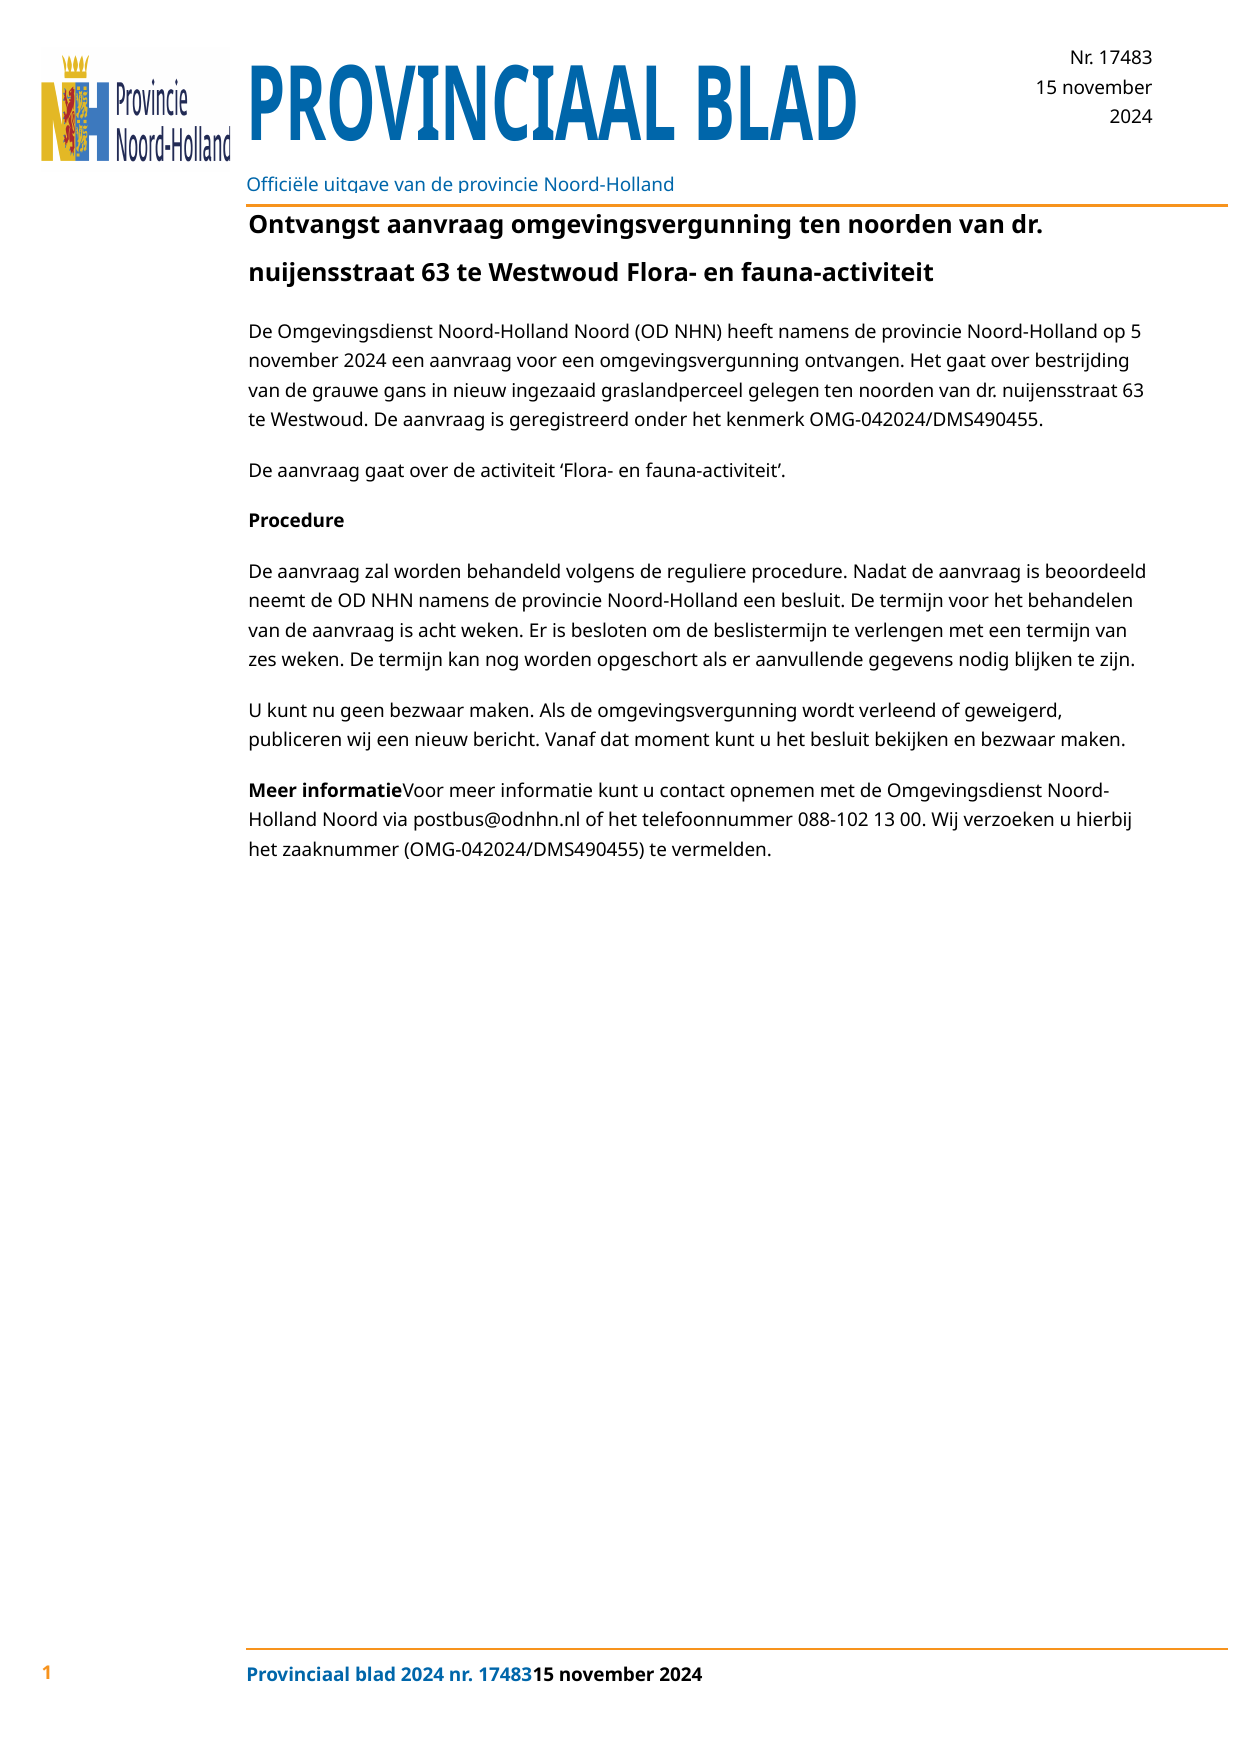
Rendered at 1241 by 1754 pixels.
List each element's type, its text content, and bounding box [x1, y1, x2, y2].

text U kunt nu geen bezwaar maken. Als de omgevingsvergunning wordt verleend of geweigerd, publiceren wij een nieuw bericht. Vanaf dat moment kunt u het besluit bekijken en bezwaar maken. [248, 697, 1152, 752]
text Ontvangst aanvraag omgevingsvergunning ten noorden van dr. nuijensstraat 63 te Westwoud Flora- en fauna-activiteit [248, 207, 1152, 288]
text De aanvraag gaat over de activiteit ‘Flora- en fauna-activiteit’. [248, 457, 1152, 483]
text De Omgevingsdienst Noord-Holland Noord (OD NHN) heeft namens de provincie Noord-Holland op 5 november 2024 een aanvraag voor een omgevingsvergunning ontvangen. Het gaat over bestrijding van de grauwe gans in nieuw ingezaaid graslandperceel gelegen ten noorden van dr. nuijensstraat 63 te Westwoud. De aanvraag is geregistreerd onder het kenmerk OMG-042024/DMS490455. [248, 318, 1152, 432]
text De aanvraag zal worden behandeld volgens de reguliere procedure. Nadat de aanvraag is beoordeeld neemt de OD NHN namens de provincie Noord-Holland een besluit. De termijn voor het behandelen van de aanvraag is acht weken. Er is besloten om de beslistermijn te verlengen met een termijn van zes weken. De termijn kan nog worden opgeschort als er aanvullende gegevens nodig blijken te zijn. [248, 558, 1152, 672]
text Meer informatieVoor meer informatie kunt u contact opnemen met de Omgevingsdienst Noord-Holland Noord via postbus@odnhn.nl of het telefoonnummer 088-102 13 00. Wij verzoeken u hierbij het zaaknummer (OMG-042024/DMS490455) te vermelden. [248, 777, 1152, 862]
text Procedure [248, 507, 1152, 533]
picture [41, 47, 231, 172]
